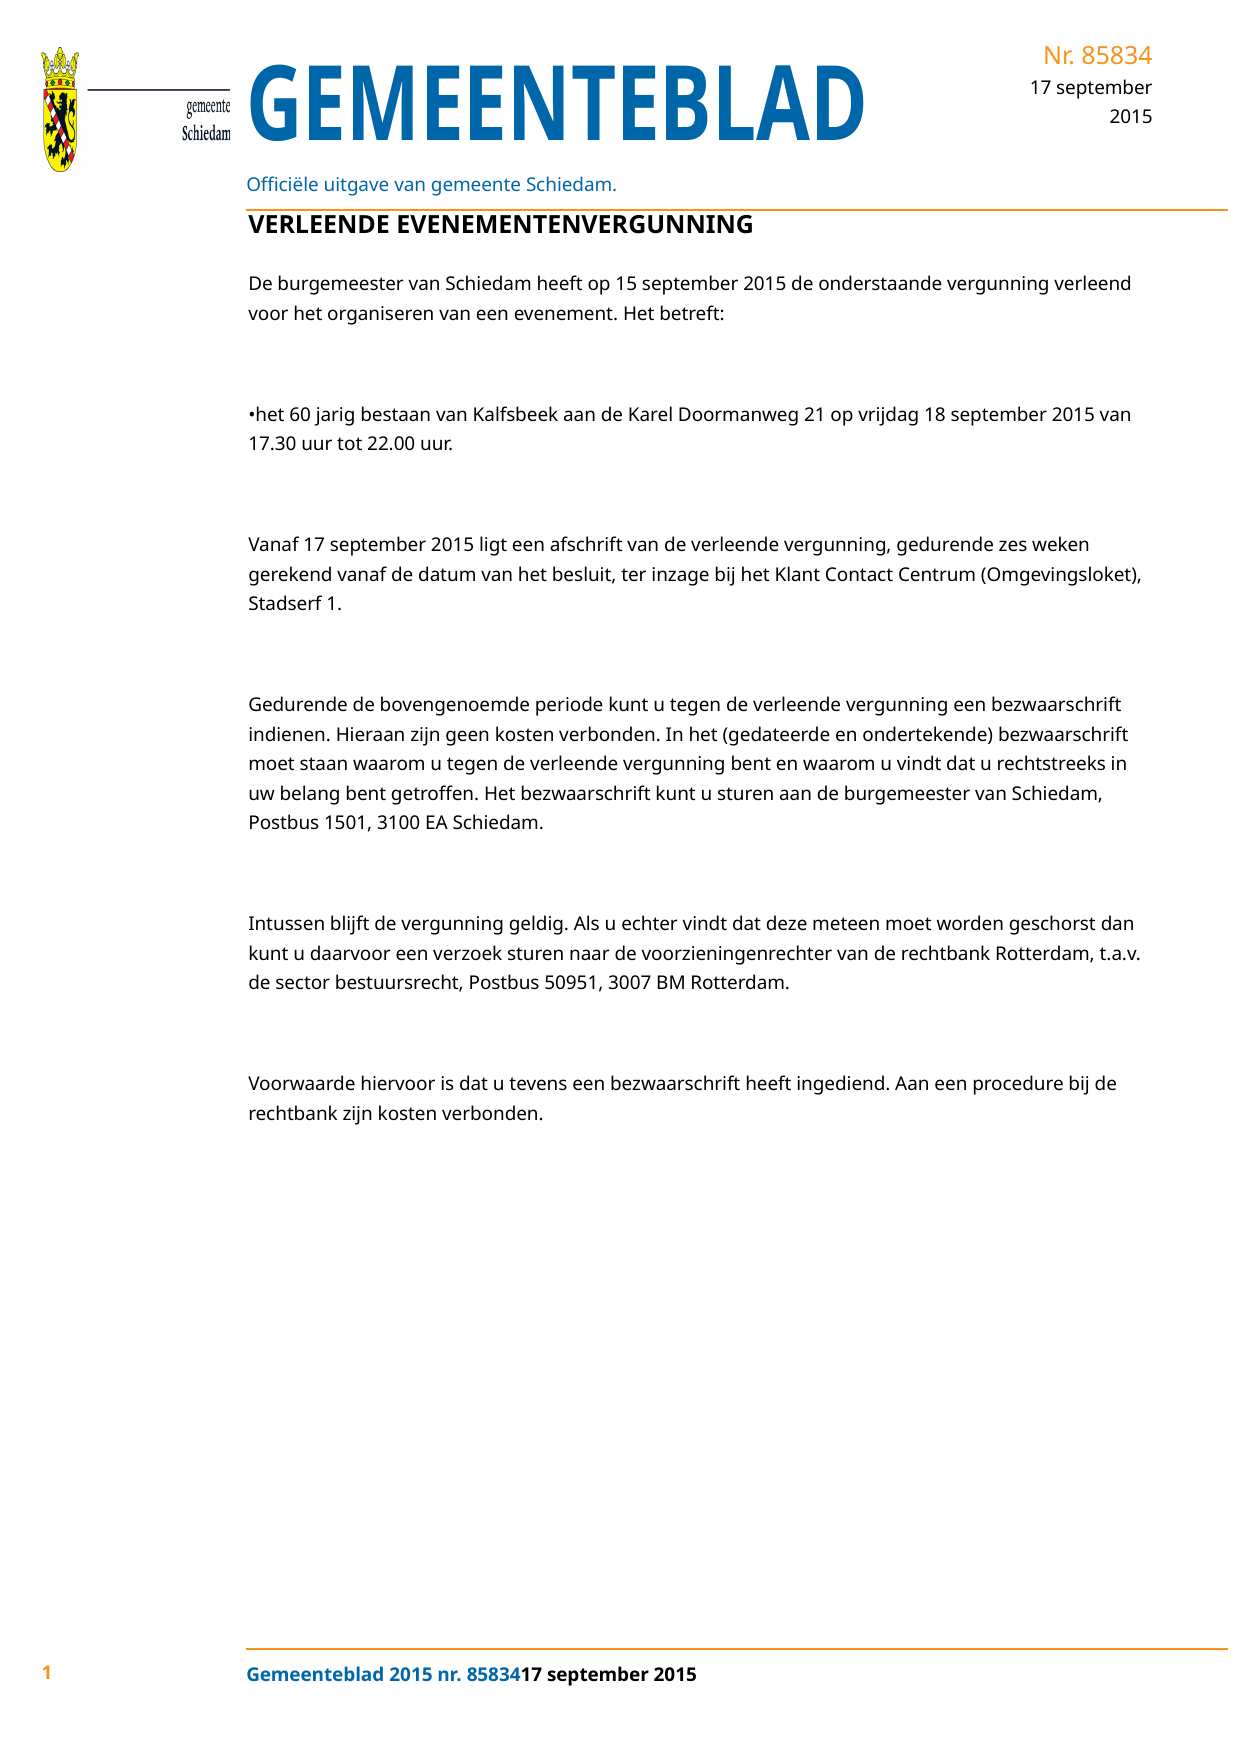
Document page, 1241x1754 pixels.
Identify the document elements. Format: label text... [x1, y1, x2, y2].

text De burgemeester van Schiedam heeft op 15 september 2015 de onderstaande vergunning verleend voor het organiseren van een evenement. Het betreft: [248, 270, 1152, 326]
text Intussen blijft de vergunning geldig. Als u echter vindt dat deze meteen moet worden geschorst dan kunt u daarvoor een verzoek sturen naar de voorzieningenrechter van de rechtbank Rotterdam, t.a.v. de sector bestuursrecht, Postbus 50951, 3007 BM Rotterdam. [248, 910, 1152, 995]
text VERLEENDE EVENEMENTENVERGUNNING [248, 211, 1152, 241]
text Voorwaarde hiervoor is dat u tevens een bezwaarschrift heeft ingediend. Aan een procedure bij de rechtbank zijn kosten verbonden. [248, 1070, 1152, 1126]
text Vanaf 17 september 2015 ligt een afschrift van de verleende vergunning, gedurende zes weken gerekend vanaf de datum van het besluit, ter inzage bij het Klant Contact Centrum (Omgevingsloket), Stadserf 1. [248, 531, 1152, 616]
text •het 60 jarig bestaan van Kalfsbeek aan de Karel Doormanweg 21 op vrijdag 18 september 2015 van 17.30 uur tot 22.00 uur. [248, 401, 1152, 456]
picture [41, 47, 231, 172]
text Gedurende de bovengenoemde periode kunt u tegen de verleende vergunning een bezwaarschrift indienen. Hieraan zijn geen kosten verbonden. In het (gedateerde en ondertekende) bezwaarschrift moet staan waarom u tegen de verleende vergunning bent en waarom u vindt dat u rechtstreeks in uw belang bent getroffen. Het bezwaarschrift kunt u sturen aan de burgemeester van Schiedam, Postbus 1501, 3100 EA Schiedam. [248, 691, 1152, 835]
